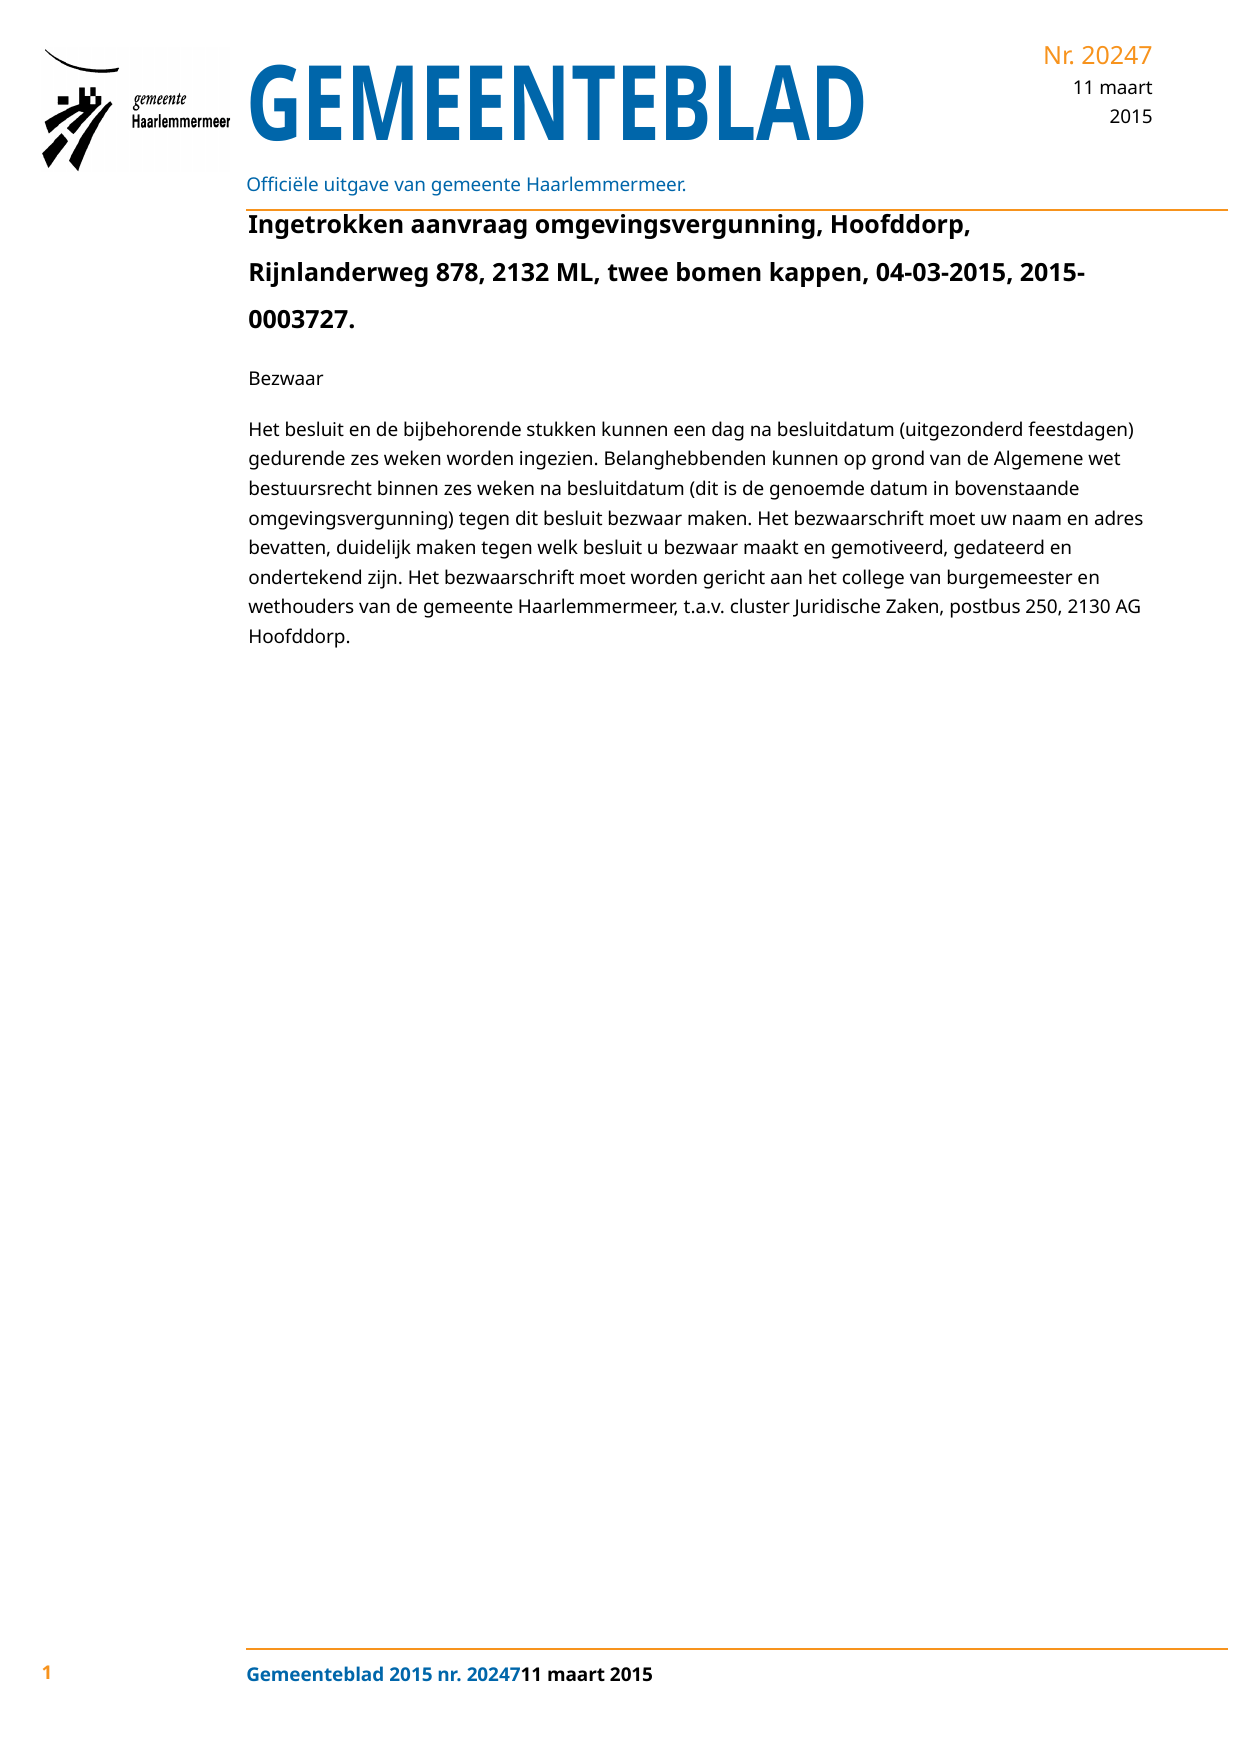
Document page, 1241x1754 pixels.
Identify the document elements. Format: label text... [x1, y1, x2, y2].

text Ingetrokken aanvraag omgevingsvergunning, Hoofddorp, Rijnlanderweg 878, 2132 ML, twee bomen kappen, 04-03-2015, 2015-0003727. [248, 211, 1152, 336]
text Bezwaar [248, 366, 1152, 391]
picture [41, 47, 231, 172]
text Het besluit en de bijbehorende stukken kunnen een dag na besluitdatum (uitgezonderd feestdagen) gedurende zes weken worden ingezien. Belanghebbenden kunnen op grond van de Algemene wet bestuursrecht binnen zes weken na besluitdatum (dit is de genoemde datum in bovenstaande omgevingsvergunning) tegen dit besluit bezwaar maken. Het bezwaarschrift moet uw naam en adres bevatten, duidelijk maken tegen welk besluit u bezwaar maakt en gemotiveerd, gedateerd en ondertekend zijn. Het bezwaarschrift moet worden gericht aan het college van burgemeester en wethouders van de gemeente Haarlemmermeer, t.a.v. cluster Juridische Zaken, postbus 250, 2130 AG Hoofddorp. [248, 416, 1152, 649]
